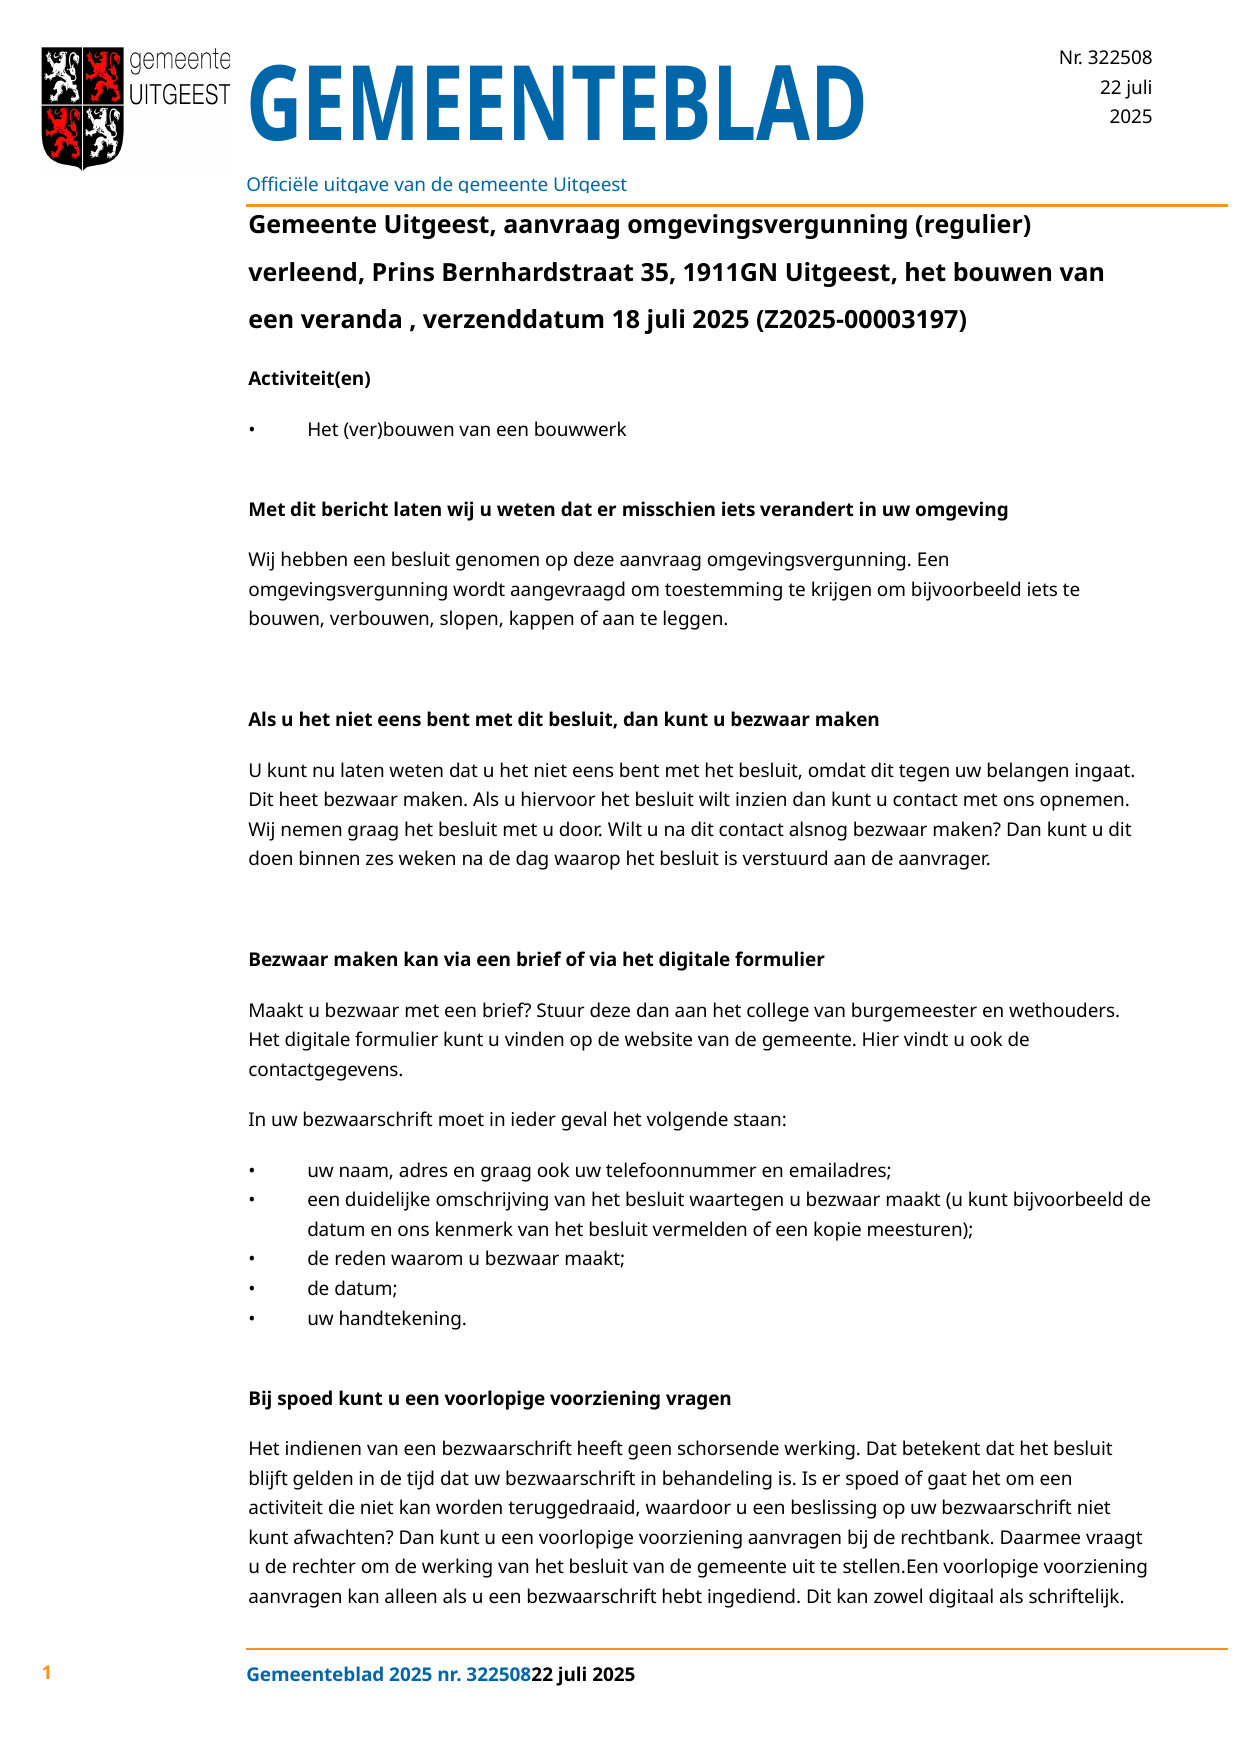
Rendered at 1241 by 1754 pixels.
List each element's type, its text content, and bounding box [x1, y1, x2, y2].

text Het indienen van een bezwaarschrift heeft geen schorsende werking. Dat betekent dat het besluit blijft gelden in de tijd dat uw bezwaarschrift in behandeling is. Is er spoed of gaat het om een activiteit die niet kan worden teruggedraaid, waardoor u een beslissing op uw bezwaarschrift niet kunt afwachten? Dan kunt u een voorlopige voorziening aanvragen bij de rechtbank. Daarmee vraagt u de rechter om de werking van het besluit van de gemeente uit te stellen.Een voorlopige voorziening aanvragen kan alleen als u een bezwaarschrift hebt ingediend. Dit kan zowel digitaal als schriftelijk. [248, 1435, 1152, 1609]
list uw handtekening. [248, 1305, 1152, 1330]
text Maakt u bezwaar met een brief? Stuur deze dan aan het college van burgemeester en wethouders. Het digitale formulier kunt u vinden op de website van de gemeente. Hier vindt u ook de contactgegevens. [248, 997, 1152, 1082]
text Bezwaar maken kan via een brief of via het digitale formulier [248, 946, 1152, 972]
list uw naam, adres en graag ook uw telefoonnummer en emailadres; [248, 1157, 1152, 1182]
picture [41, 47, 231, 172]
text In uw bezwaarschrift moet in ieder geval het volgende staan: [248, 1106, 1152, 1132]
list een duidelijke omschrijving van het besluit waartegen u bezwaar maakt (u kunt bijvoorbeeld de datum en ons kenmerk van het besluit vermelden of een kopie meesturen); [248, 1186, 1152, 1242]
list de reden waarom u bezwaar maakt; [248, 1246, 1152, 1271]
list de datum; [248, 1275, 1152, 1301]
text Bij spoed kunt u een voorlopige voorziening vragen [248, 1385, 1152, 1410]
text U kunt nu laten weten dat u het niet eens bent met het besluit, omdat dit tegen uw belangen ingaat. Dit heet bezwaar maken. Als u hiervoor het besluit wilt inzien dan kunt u contact met ons opnemen. Wij nemen graag het besluit met u door. Wilt u na dit contact alsnog bezwaar maken? Dan kunt u dit doen binnen zes weken na de dag waarop het besluit is verstuurd aan de aanvrager. [248, 757, 1152, 871]
list Het (ver)bouwen van een bouwwerk [248, 416, 1152, 442]
text Gemeente Uitgeest, aanvraag omgevingsvergunning (regulier) verleend, Prins Bernhardstraat 35, 1911GN Uitgeest, het bouwen van een veranda , verzenddatum 18 juli 2025 (Z2025-00003197) [248, 207, 1152, 336]
text Als u het niet eens bent met dit besluit, dan kunt u bezwaar maken [248, 706, 1152, 732]
text Wij hebben een besluit genomen op deze aanvraag omgevingsvergunning. Een omgevingsvergunning wordt aangevraagd om toestemming te krijgen om bijvoorbeeld iets te bouwen, verbouwen, slopen, kappen of aan te leggen. [248, 546, 1152, 631]
text Met dit bericht laten wij u weten dat er misschien iets verandert in uw omgeving [248, 496, 1152, 522]
text Activiteit(en) [248, 366, 1152, 391]
